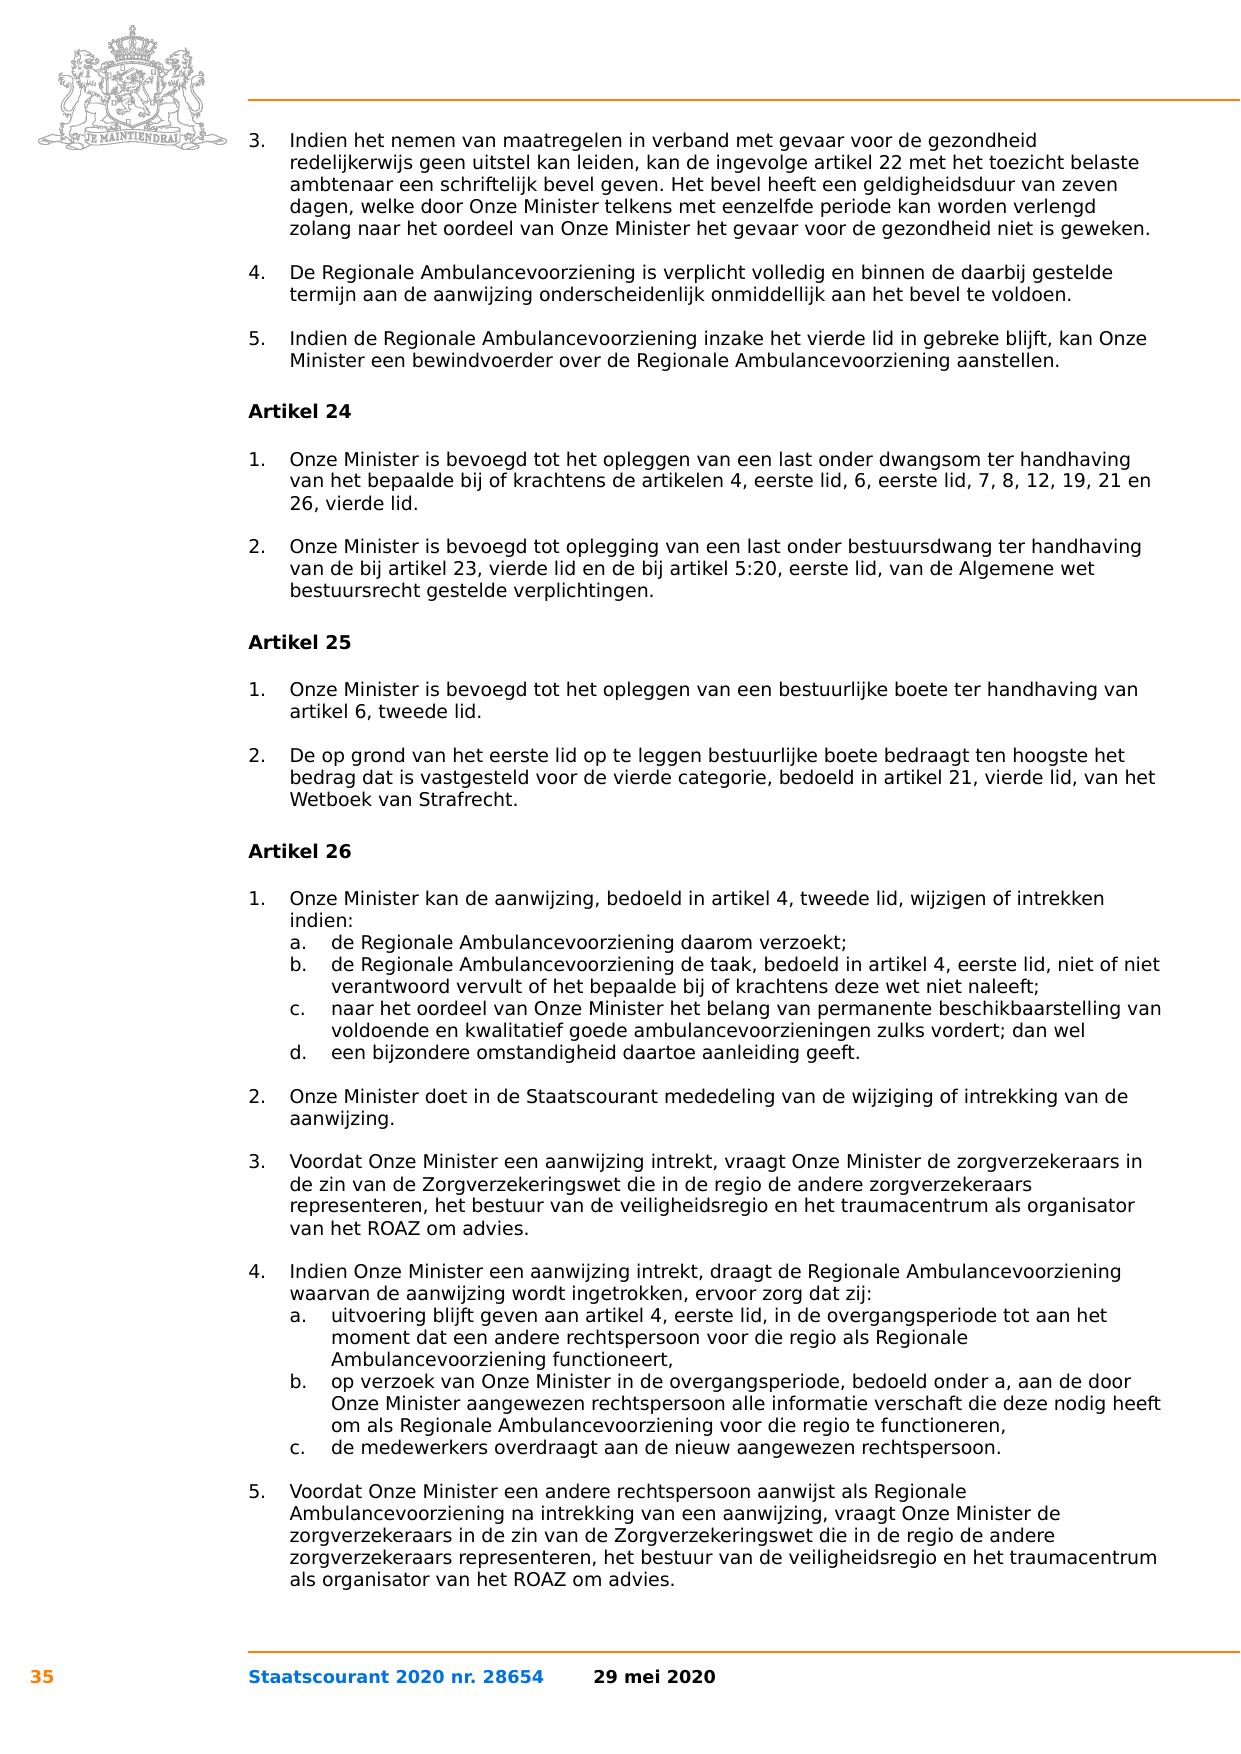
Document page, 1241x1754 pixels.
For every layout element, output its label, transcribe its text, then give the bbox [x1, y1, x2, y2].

text 3. Voordat Onze Minister een aanwijzing intrekt, vraagt Onze Minister de zorgverzekeraars in de zin van de Zorgverzekeringswet die in de regio de andere zorgverzekeraars representeren, het bestuur van de veiligheidsregio en het traumacentrum als organisator van het ROAZ om advies. [248, 1151, 1163, 1239]
text 2. De op grond van het eerste lid op te leggen bestuurlijke boete bedraagt ten hoogste het bedrag dat is vastgesteld voor de vierde categorie, bedoeld in artikel 21, vierde lid, van het Wetboek van Strafrecht. [248, 745, 1163, 811]
text 1. Onze Minister is bevoegd tot het opleggen van een last onder dwangsom ter handhaving van het bepaalde bij of krachtens de artikelen 4, eerste lid, 6, eerste lid, 7, 8, 12, 19, 21 en 26, vierde lid. [248, 448, 1163, 514]
text 1. Onze Minister is bevoegd tot het opleggen van een bestuurlijke boete ter handhaving van artikel 6, tweede lid. [248, 679, 1163, 723]
text a. uitvoering blijft geven aan artikel 4, eerste lid, in de overgangsperiode tot aan het moment dat een andere rechtspersoon voor die regio als Regionale Ambulancevoorziening functioneert, [289, 1305, 1163, 1371]
text c. naar het oordeel van Onze Minister het belang van permanente beschikbaarstelling van voldoende en kwalitatief goede ambulancevoorzieningen zulks vordert; dan wel [289, 998, 1163, 1042]
text 2. Onze Minister doet in de Staatscourant mededeling van de wijziging of intrekking van de aanwijzing. [248, 1086, 1163, 1129]
subtitle Artikel 25 [248, 632, 1163, 654]
text 4. Indien Onze Minister een aanwijzing intrekt, draagt de Regionale Ambulancevoorziening waarvan de aanwijzing wordt ingetrokken, ervoor zorg dat zij: [248, 1261, 1163, 1305]
text 2. Onze Minister is bevoegd tot oplegging van een last onder bestuursdwang ter handhaving van de bij artikel 23, vierde lid en de bij artikel 5:20, eerste lid, van de Algemene wet bestuursrecht gestelde verplichtingen. [248, 536, 1163, 602]
text 1. Onze Minister kan de aanwijzing, bedoeld in artikel 4, tweede lid, wijzigen of intrekken indien: [248, 888, 1163, 932]
text d. een bijzondere omstandigheid daartoe aanleiding geeft. [289, 1042, 1163, 1064]
text b. de Regionale Ambulancevoorziening de taak, bedoeld in artikel 4, eerste lid, niet of niet verantwoord vervult of het bepaalde bij of krachtens deze wet niet naleeft; [289, 954, 1163, 998]
text 5. Voordat Onze Minister een andere rechtspersoon aanwijst als Regionale Ambulancevoorziening na intrekking van een aanwijzing, vraagt Onze Minister de zorgverzekeraars in de zin van de Zorgverzekeringswet die in de regio de andere zorgverzekeraars representeren, het bestuur van de veiligheidsregio en het traumacentrum als organisator van het ROAZ om advies. [248, 1481, 1163, 1591]
subtitle Artikel 26 [248, 841, 1163, 863]
text 5. Indien de Regionale Ambulancevoorziening inzake het vierde lid in gebreke blijft, kan Onze Minister een bewindvoerder over de Regionale Ambulancevoorziening aanstellen. [248, 327, 1163, 371]
subtitle Artikel 24 [248, 401, 1163, 423]
text 3. Indien het nemen van maatregelen in verband met gevaar voor de gezondheid redelijkerwijs geen uitstel kan leiden, kan de ingevolge artikel 22 met het toezicht belaste ambtenaar een schriftelijk bevel geven. Het bevel heeft een geldigheidsduur van zeven dagen, welke door Onze Minister telkens met eenzelfde periode kan worden verlengd zolang naar het oordeel van Onze Minister het gevaar voor de gezondheid niet is geweken. [248, 130, 1163, 240]
picture [38, 25, 227, 150]
text c. de medewerkers overdraagt aan de nieuw aangewezen rechtspersoon. [289, 1437, 1163, 1459]
text a. de Regionale Ambulancevoorziening daarom verzoekt; [289, 932, 1163, 954]
text 4. De Regionale Ambulancevoorziening is verplicht volledig en binnen de daarbij gestelde termijn aan de aanwijzing onderscheidenlijk onmiddellijk aan het bevel te voldoen. [248, 262, 1163, 306]
text b. op verzoek van Onze Minister in de overgangsperiode, bedoeld onder a, aan de door Onze Minister aangewezen rechtspersoon alle informatie verschaft die deze nodig heeft om als Regionale Ambulancevoorziening voor die regio te functioneren, [289, 1371, 1163, 1437]
